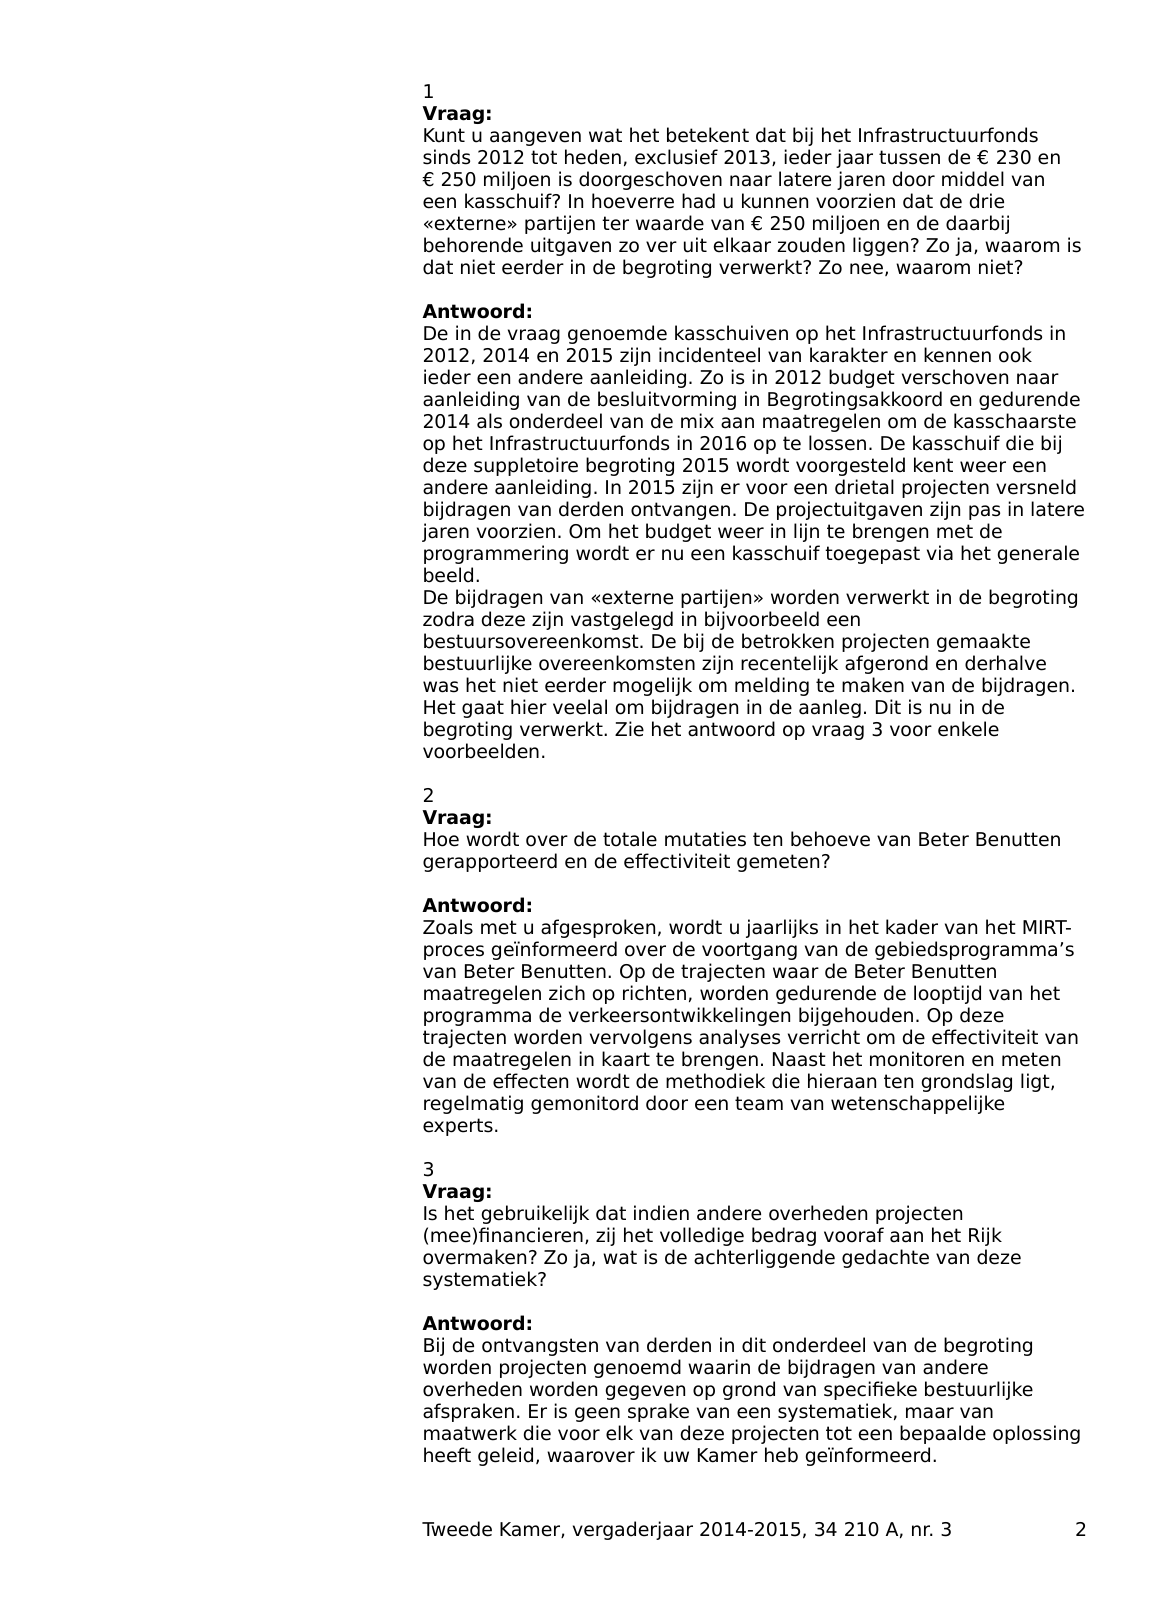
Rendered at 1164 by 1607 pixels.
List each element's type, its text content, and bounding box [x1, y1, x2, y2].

text Bij de ontvangsten van derden in dit onderdeel van de begroting worden projecten genoemd waarin de bijdragen van andere overheden worden gegeven op grond van specifieke bestuurlijke afspraken. Er is geen sprake van een systematiek, maar van maatwerk die voor elk van deze projecten tot een bepaalde oplossing heeft geleid, waarover ik uw Kamer heb geïnformeerd. [422, 1335, 1087, 1467]
text Is het gebruikelijk dat indien andere overheden projecten (mee)financieren, zij het volledige bedrag vooraf aan het Rijk overmaken? Zo ja, wat is de achterliggende gedachte van deze systematiek? [422, 1203, 1087, 1291]
text De bijdragen van «externe partijen» worden verwerkt in de begroting zodra deze zijn vastgelegd in bijvoorbeeld een bestuursovereenkomst. De bij de betrokken projecten gemaakte bestuurlijke overeenkomsten zijn recentelijk afgerond en derhalve was het niet eerder mogelijk om melding te maken van de bijdragen. Het gaat hier veelal om bijdragen in de aanleg. Dit is nu in de begroting verwerkt. Zie het antwoord op vraag 3 voor enkele voorbeelden. [422, 587, 1087, 763]
text Vraag: [422, 103, 1087, 125]
text Zoals met u afgesproken, wordt u jaarlijks in het kader van het MIRT-proces geïnformeerd over de voortgang van de gebiedsprogramma’s van Beter Benutten. Op de trajecten waar de Beter Benutten maatregelen zich op richten, worden gedurende de looptijd van het programma de verkeersontwikkelingen bijgehouden. Op deze trajecten worden vervolgens analyses verricht om de effectiviteit van de maatregelen in kaart te brengen. Naast het monitoren en meten van de effecten wordt de methodiek die hieraan ten grondslag ligt, regelmatig gemonitord door een team van wetenschappelijke experts. [422, 917, 1087, 1137]
text Antwoord: [422, 301, 1087, 323]
text 2 [422, 785, 1087, 807]
text De in de vraag genoemde kasschuiven op het Infrastructuurfonds in 2012, 2014 en 2015 zijn incidenteel van karakter en kennen ook ieder een andere aanleiding. Zo is in 2012 budget verschoven naar aanleiding van de besluitvorming in Begrotingsakkoord en gedurende 2014 als onderdeel van de mix aan maatregelen om de kasschaarste op het Infrastructuurfonds in 2016 op te lossen. De kasschuif die bij deze suppletoire begroting 2015 wordt voorgesteld kent weer een andere aanleiding. In 2015 zijn er voor een drietal projecten versneld bijdragen van derden ontvangen. De projectuitgaven zijn pas in latere jaren voorzien. Om het budget weer in lijn te brengen met de programmering wordt er nu een kasschuif toegepast via het generale beeld. [422, 323, 1087, 587]
text 1 [422, 81, 1087, 103]
text Hoe wordt over de totale mutaties ten behoeve van Beter Benutten gerapporteerd en de effectiviteit gemeten? [422, 829, 1087, 873]
text Antwoord: [422, 895, 1087, 917]
text 3 [422, 1159, 1087, 1181]
text Kunt u aangeven wat het betekent dat bij het Infrastructuurfonds sinds 2012 tot heden, exclusief 2013, ieder jaar tussen de € 230 en € 250 miljoen is doorgeschoven naar latere jaren door middel van een kasschuif? In hoeverre had u kunnen voorzien dat de drie «externe» partijen ter waarde van € 250 miljoen en de daarbij behorende uitgaven zo ver uit elkaar zouden liggen? Zo ja, waarom is dat niet eerder in de begroting verwerkt? Zo nee, waarom niet? [422, 125, 1087, 279]
text Antwoord: [422, 1313, 1087, 1335]
text Vraag: [422, 807, 1087, 829]
text Vraag: [422, 1181, 1087, 1203]
